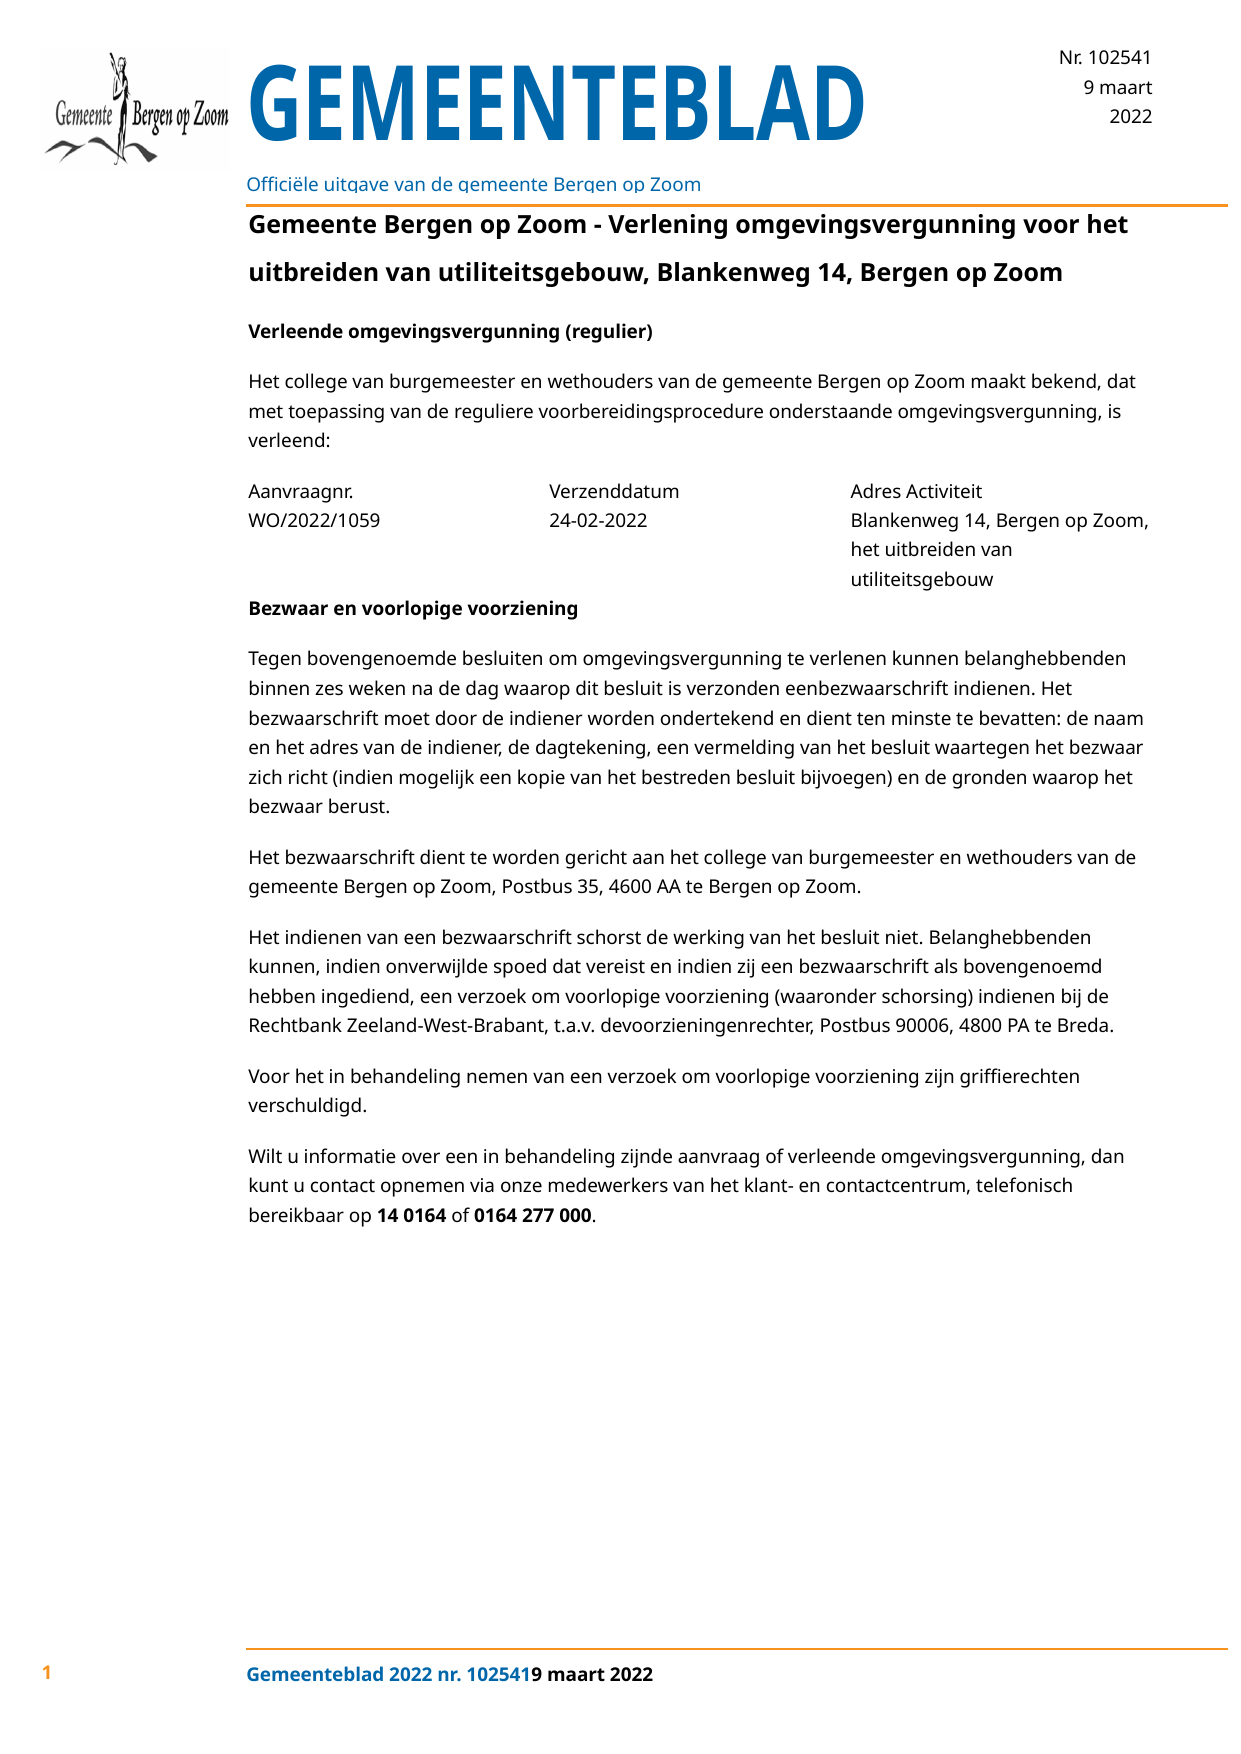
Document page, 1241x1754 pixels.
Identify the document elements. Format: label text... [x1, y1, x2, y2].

table_header WO/2022/1059 [248, 507, 549, 592]
picture [41, 47, 231, 172]
text Wilt u informatie over een in behandeling zijnde aanvraag of verleende omgevingsvergunning, dan kunt u contact opnemen via onze medewerkers van het klant- en contactcentrum, telefonisch bereikbaar op 14 0164 of 0164 277 000. [248, 1143, 1152, 1228]
table_header Verzenddatum [549, 478, 850, 504]
text Het bezwaarschrift dient te worden gericht aan het college van burgemeester en wethouders van de gemeente Bergen op Zoom, Postbus 35, 4600 AA te Bergen op Zoom. [248, 844, 1152, 899]
text Het indienen van een bezwaarschrift schorst de werking van het besluit niet. Belanghebbenden kunnen, indien onverwijlde spoed dat vereist en indien zij een bezwaarschrift als bovengenoemd hebben ingediend, een verzoek om voorlopige voorziening (waaronder schorsing) indienen bij de Rechtbank Zeeland-West-Brabant, t.a.v. devoorzieningenrechter, Postbus 90006, 4800 PA te Breda. [248, 924, 1152, 1038]
text Het college van burgemeester en wethouders van de gemeente Bergen op Zoom maakt bekend, dat met toepassing van de reguliere voorbereidingsprocedure onderstaande omgevingsvergunning, is verleend: [248, 368, 1152, 453]
text Tegen bovengenoemde besluiten om omgevingsvergunning te verlenen kunnen belanghebbenden binnen zes weken na de dag waarop dit besluit is verzonden eenbezwaarschrift indienen. Het bezwaarschrift moet door de indiener worden ondertekend en dient ten minste te bevatten: de naam en het adres van de indiener, de dagtekening, een vermelding van het besluit waartegen het bezwaar zich richt (indien mogelijk een kopie van het bestreden besluit bijvoegen) en de gronden waarop het bezwaar berust. [248, 646, 1152, 819]
text Gemeente Bergen op Zoom - Verlening omgevingsvergunning voor het uitbreiden van utiliteitsgebouw, Blankenweg 14, Bergen op Zoom [248, 207, 1152, 288]
text Bezwaar en voorlopige voorziening [248, 595, 1152, 621]
table_header Adres Activiteit [850, 478, 1152, 504]
table_header Aanvraagnr. [248, 478, 549, 504]
table_header 24-02-2022 [549, 507, 850, 592]
text Verleende omgevingsvergunning (regulier) [248, 318, 1152, 344]
table_header Blankenweg 14, Bergen op Zoom, het uitbreiden van utiliteitsgebouw [850, 507, 1152, 592]
text Voor het in behandeling nemen van een verzoek om voorlopige voorziening zijn griffierechten verschuldigd. [248, 1063, 1152, 1118]
